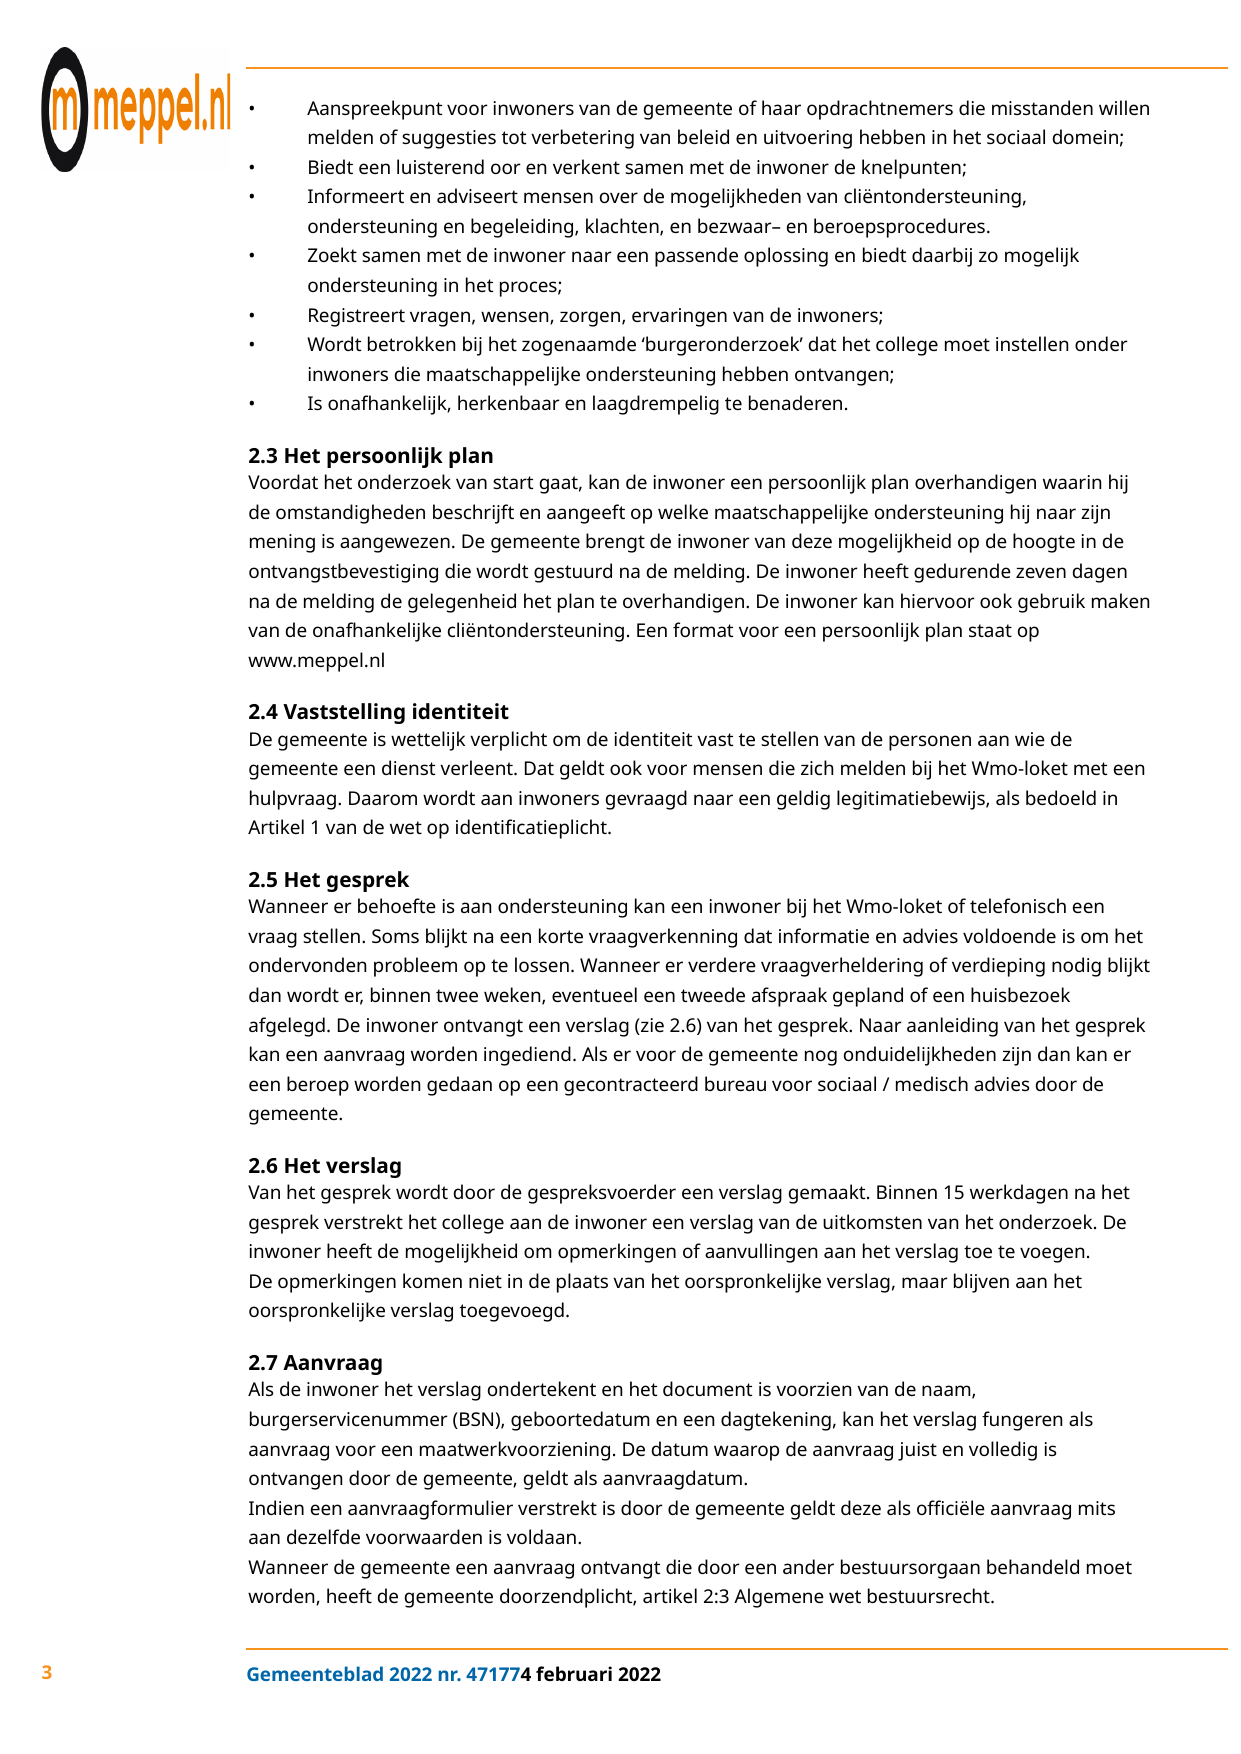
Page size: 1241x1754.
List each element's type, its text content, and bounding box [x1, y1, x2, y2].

text 2.3 Het persoonlijk plan [248, 441, 1152, 469]
picture [41, 47, 231, 172]
list Biedt een luisterend oor en verkent samen met de inwoner de knelpunten; [248, 154, 1152, 180]
text Voordat het onderzoek van start gaat, kan de inwoner een persoonlijk plan overhandigen waarin hij de omstandigheden beschrijft en aangeeft op welke maatschappelijke ondersteuning hij naar zijn mening is aangewezen. De gemeente brengt de inwoner van deze mogelijkheid op de hoogte in de ontvangstbevestiging die wordt gestuurd na de melding. De inwoner heeft gedurende zeven dagen na de melding de gelegenheid het plan te overhandigen. De inwoner kan hiervoor ook gebruik maken van de onafhankelijke cliëntondersteuning. Een format voor een persoonlijk plan staat op www.meppel.nl [248, 469, 1152, 673]
list Registreert vragen, wensen, zorgen, ervaringen van de inwoners; [248, 302, 1152, 328]
text 2.6 Het verslag [248, 1151, 1152, 1179]
text Wanneer de gemeente een aanvraag ontvangt die door een ander bestuursorgaan behandeld moet worden, heeft de gemeente doorzendplicht, artikel 2:3 Algemene wet bestuursrecht. [248, 1554, 1152, 1609]
text De opmerkingen komen niet in de plaats van het oorspronkelijke verslag, maar blijven aan het oorspronkelijke verslag toegevoegd. [248, 1268, 1152, 1323]
text 2.7 Aanvraag [248, 1348, 1152, 1377]
text Indien een aanvraagformulier verstrekt is door de gemeente geldt deze als officiële aanvraag mits aan dezelfde voorwaarden is voldaan. [248, 1495, 1152, 1550]
text Als de inwoner het verslag ondertekent en het document is voorzien van de naam, burgerservicenummer (BSN), geboortedatum en een dagtekening, kan het verslag fungeren als aanvraag voor een maatwerkvoorziening. De datum waarop de aanvraag juist en volledig is ontvangen door de gemeente, geldt als aanvraagdatum. [248, 1377, 1152, 1491]
text 2.5 Het gesprek [248, 865, 1152, 893]
text Wanneer er behoefte is aan ondersteuning kan een inwoner bij het Wmo-loket of telefonisch een vraag stellen. Soms blijkt na een korte vraagverkenning dat informatie en advies voldoende is om het ondervonden probleem op te lossen. Wanneer er verdere vraagverheldering of verdieping nodig blijkt dan wordt er, binnen twee weken, eventueel een tweede afspraak gepland of een huisbezoek afgelegd. De inwoner ontvangt een verslag (zie 2.6) van het gesprek. Naar aanleiding van het gesprek kan een aanvraag worden ingediend. Als er voor de gemeente nog onduidelijkheden zijn dan kan er een beroep worden gedaan op een gecontracteerd bureau voor sociaal / medisch advies door de gemeente. [248, 893, 1152, 1126]
list Wordt betrokken bij het zogenaamde ‘burgeronderzoek’ dat het college moet instellen onder inwoners die maatschappelijke ondersteuning hebben ontvangen; [248, 331, 1152, 387]
list Informeert en adviseert mensen over de mogelijkheden van cliëntondersteuning, ondersteuning en begeleiding, klachten, en bezwaar– en beroepsprocedures. [248, 183, 1152, 239]
list Is onafhankelijk, herkenbaar en laagdrempelig te benaderen. [248, 391, 1152, 416]
text 2.4 Vaststelling identiteit [248, 697, 1152, 726]
list Zoekt samen met de inwoner naar een passende oplossing en biedt daarbij zo mogelijk ondersteuning in het proces; [248, 243, 1152, 298]
text De gemeente is wettelijk verplicht om de identiteit vast te stellen van de personen aan wie de gemeente een dienst verleent. Dat geldt ook voor mensen die zich melden bij het Wmo-loket met een hulpvraag. Daarom wordt aan inwoners gevraagd naar een geldig legitimatiebewijs, als bedoeld in Artikel 1 van de wet op identificatieplicht. [248, 726, 1152, 840]
list Aanspreekpunt voor inwoners van de gemeente of haar opdrachtnemers die misstanden willen melden of suggesties tot verbetering van beleid en uitvoering hebben in het sociaal domein; [248, 95, 1152, 150]
text Van het gesprek wordt door de gespreksvoerder een verslag gemaakt. Binnen 15 werkdagen na het gesprek verstrekt het college aan de inwoner een verslag van de uitkomsten van het onderzoek. De inwoner heeft de mogelijkheid om opmerkingen of aanvullingen aan het verslag toe te voegen. [248, 1179, 1152, 1264]
